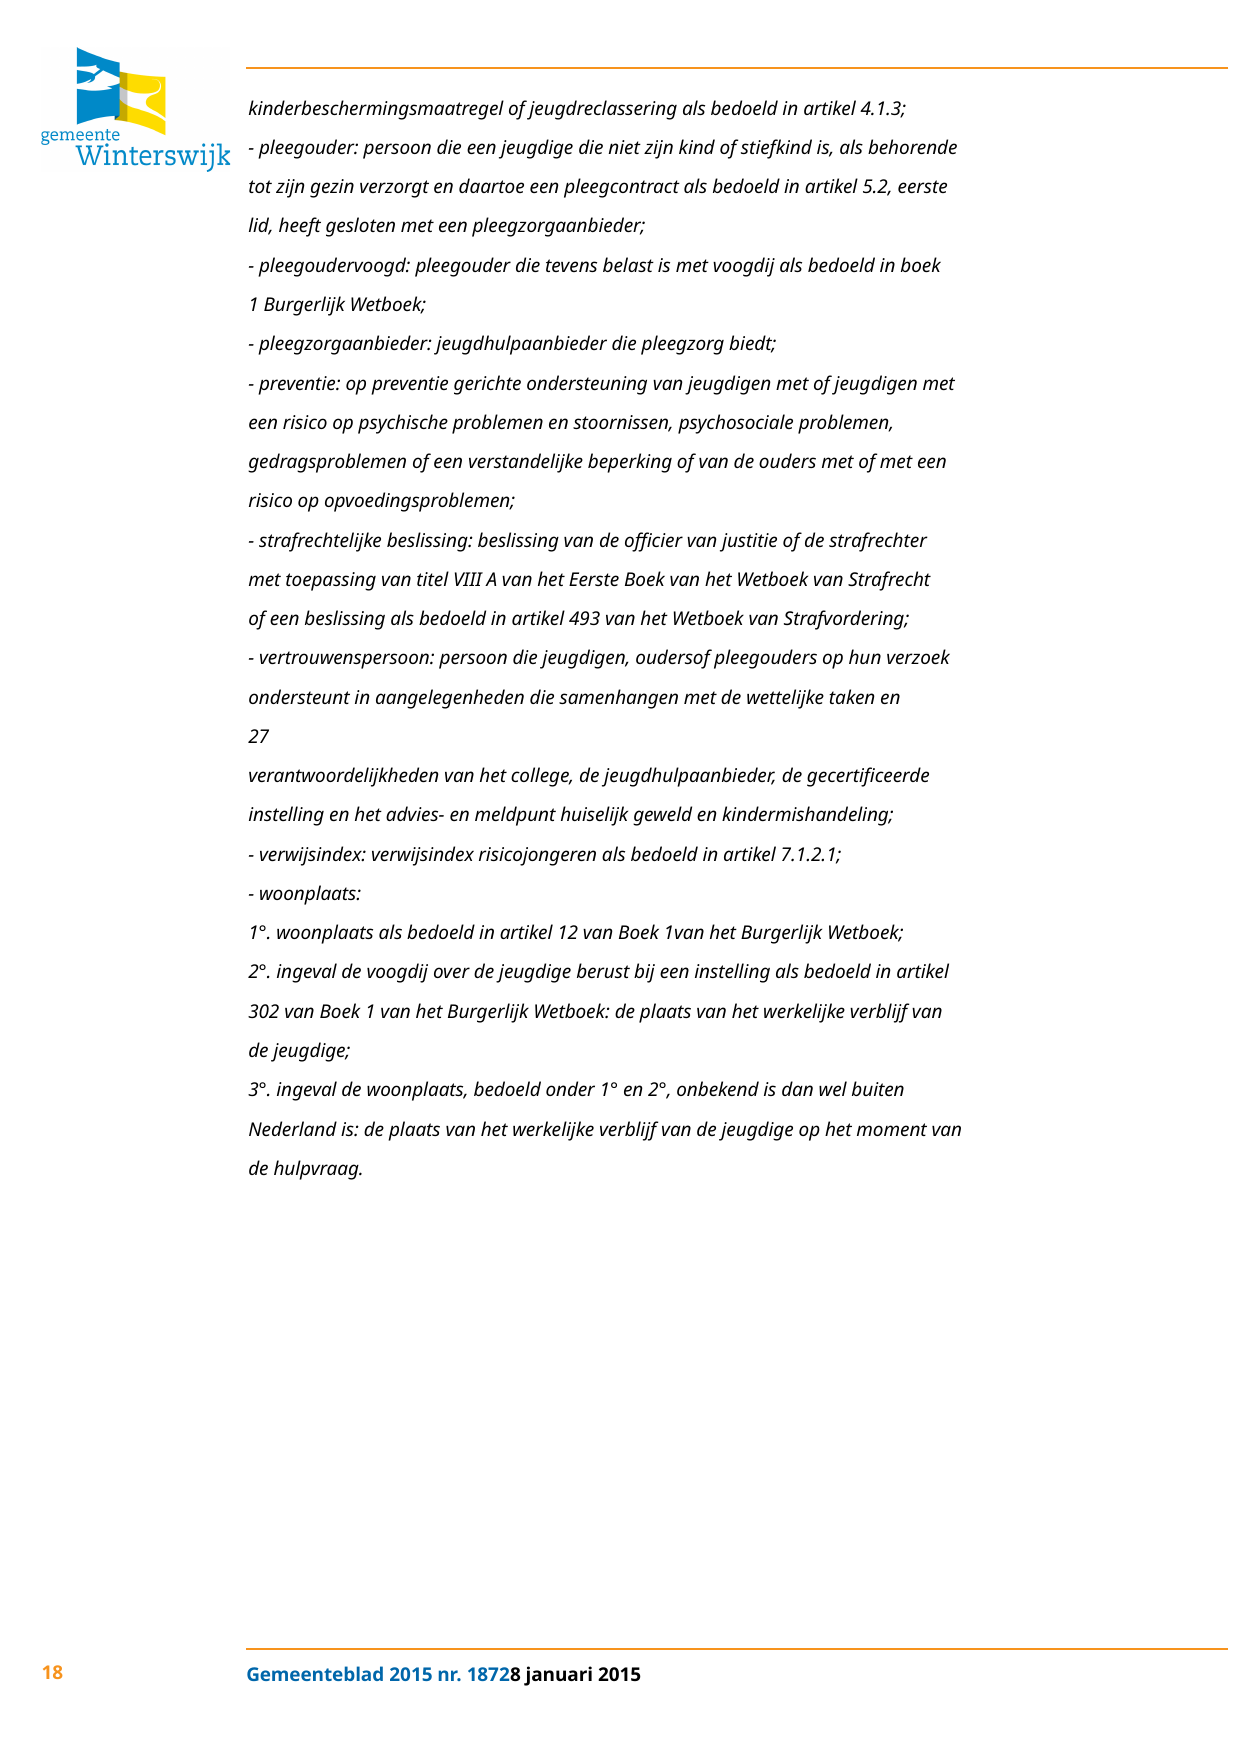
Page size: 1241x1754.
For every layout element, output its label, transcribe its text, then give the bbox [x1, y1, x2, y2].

text 3°. ingeval de woonplaats, bedoeld onder 1° en 2°, onbekend is dan wel buiten [248, 1077, 1152, 1102]
text - pleegouder: persoon die een jeugdige die niet zijn kind of stiefkind is, als behorende [248, 134, 1152, 160]
text - pleegoudervoogd: pleegouder die tevens belast is met voogdij als bedoeld in boek [248, 252, 1152, 278]
text lid, heeft gesloten met een pleegzorgaanbieder; [248, 213, 1152, 238]
text ondersteunt in aangelegenheden die samenhangen met de wettelijke taken en [248, 684, 1152, 709]
text - verwijsindex: verwijsindex risicojongeren als bedoeld in artikel 7.1.2.1; [248, 841, 1152, 867]
text 2°. ingeval de voogdij over de jeugdige berust bij een instelling als bedoeld in artikel [248, 959, 1152, 984]
text tot zijn gezin verzorgt en daartoe een pleegcontract als bedoeld in artikel 5.2, eerste [248, 173, 1152, 199]
text - vertrouwenspersoon: persoon die jeugdigen, oudersof pleegouders op hun verzoek [248, 644, 1152, 670]
text de hulpvraag. [248, 1155, 1152, 1181]
text - pleegzorgaanbieder: jeugdhulpaanbieder die pleegzorg biedt; [248, 330, 1152, 356]
text 302 van Boek 1 van het Burgerlijk Wetboek: de plaats van het werkelijke verblijf van [248, 998, 1152, 1024]
text verantwoordelijkheden van het college, de jeugdhulpaanbieder, de gecertificeerde [248, 762, 1152, 788]
text - preventie: op preventie gerichte ondersteuning van jeugdigen met of jeugdigen met [248, 370, 1152, 395]
text - woonplaats: [248, 880, 1152, 906]
text gedragsproblemen of een verstandelijke beperking of van de ouders met of met een [248, 448, 1152, 474]
text of een beslissing als bedoeld in artikel 493 van het Wetboek van Strafvordering; [248, 605, 1152, 631]
text de jeugdige; [248, 1037, 1152, 1063]
text een risico op psychische problemen en stoornissen, psychosociale problemen, [248, 409, 1152, 435]
text 27 [248, 723, 1152, 749]
text 1 Burgerlijk Wetboek; [248, 291, 1152, 317]
text - strafrechtelijke beslissing: beslissing van de officier van justitie of de strafrechter [248, 527, 1152, 552]
picture [41, 47, 231, 172]
text met toepassing van titel VIII A van het Eerste Boek van het Wetboek van Strafrecht [248, 566, 1152, 592]
text instelling en het advies- en meldpunt huiselijk geweld en kindermishandeling; [248, 802, 1152, 827]
text Nederland is: de plaats van het werkelijke verblijf van de jeugdige op het moment van [248, 1116, 1152, 1142]
text risico op opvoedingsproblemen; [248, 487, 1152, 513]
text kinderbeschermingsmaatregel of jeugdreclassering als bedoeld in artikel 4.1.3; [248, 95, 1152, 121]
text 1°. woonplaats als bedoeld in artikel 12 van Boek 1van het Burgerlijk Wetboek; [248, 919, 1152, 945]
picture [225, 153, 231, 162]
